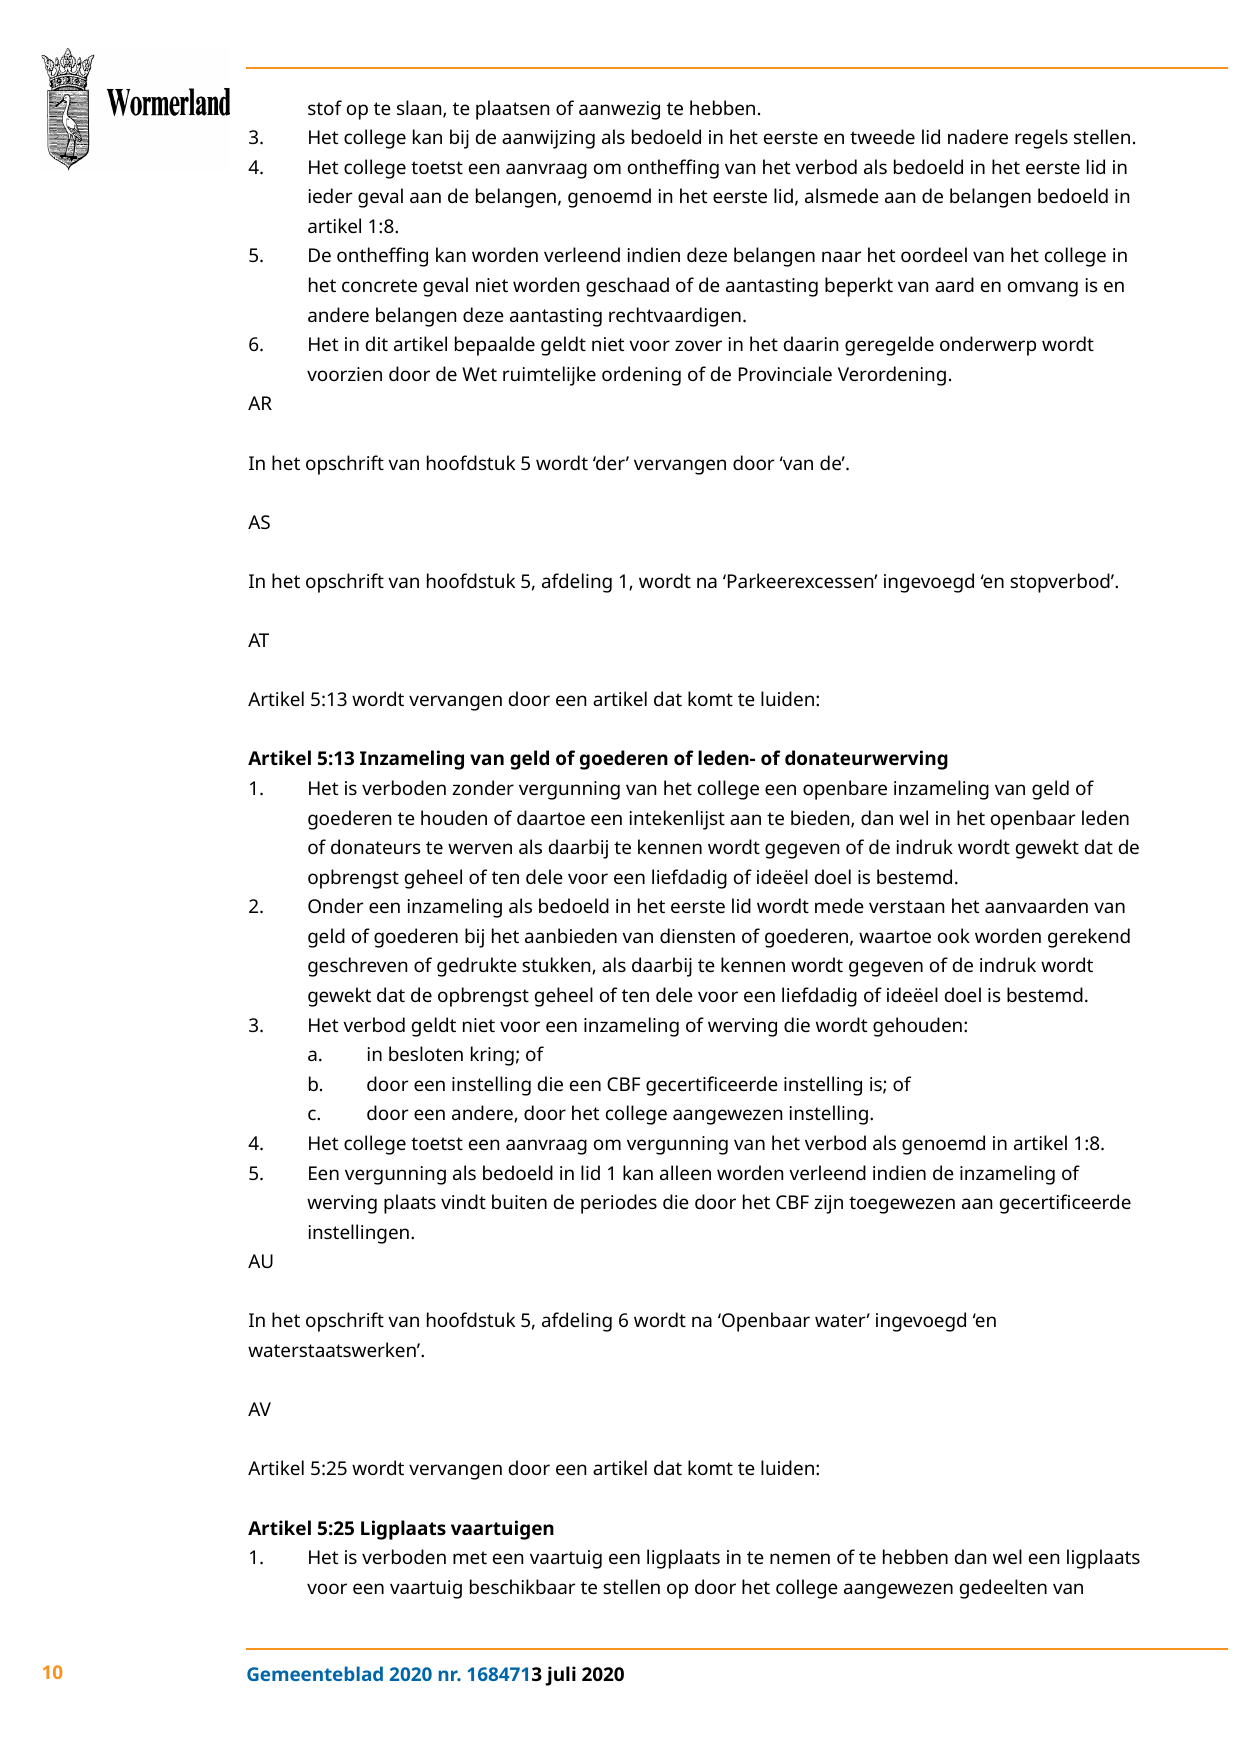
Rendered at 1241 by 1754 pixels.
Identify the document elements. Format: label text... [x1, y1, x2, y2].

text AS [248, 509, 1152, 535]
text Artikel 5:25 Ligplaats vaartuigen [248, 1515, 1152, 1541]
text AR [248, 391, 1152, 416]
list door een andere, door het college aangewezen instelling. [307, 1101, 1152, 1126]
list in besloten kring; of [307, 1041, 1152, 1067]
text AT [248, 627, 1152, 653]
text Artikel 5:13 wordt vervangen door een artikel dat komt te luiden: [248, 686, 1152, 712]
list De ontheffing kan worden verleend indien deze belangen naar het oordeel van het college in het concrete geval niet worden geschaad of de aantasting beperkt van aard en omvang is en andere belangen deze aantasting rechtvaardigen. [248, 243, 1152, 328]
list Het college toetst een aanvraag om ontheffing van het verbod als bedoeld in het eerste lid in ieder geval aan de belangen, genoemd in het eerste lid, alsmede aan de belangen bedoeld in artikel 1:8. [248, 154, 1152, 239]
text AV [248, 1396, 1152, 1422]
list Een vergunning als bedoeld in lid 1 kan alleen worden verleend indien de inzameling of werving plaats vindt buiten de periodes die door het CBF zijn toegewezen aan gecertificeerde instellingen. [248, 1160, 1152, 1245]
text Artikel 5:25 wordt vervangen door een artikel dat komt te luiden: [248, 1456, 1152, 1481]
list Het verbod geldt niet voor een inzameling of werving die wordt gehouden: [248, 1012, 1152, 1038]
list Het college toetst een aanvraag om vergunning van het verbod als genoemd in artikel 1:8. [248, 1130, 1152, 1156]
list Het is verboden zonder vergunning van het college een openbare inzameling van geld of goederen te houden of daartoe een intekenlijst aan te bieden, dan wel in het openbaar leden of donateurs te werven als daarbij te kennen wordt gegeven of de indruk wordt gewekt dat de opbrengst geheel of ten dele voor een liefdadig of ideëel doel is bestemd. [248, 775, 1152, 890]
list Het is verboden met een vaartuig een ligplaats in te nemen of te hebben dan wel een ligplaats voor een vaartuig beschikbaar te stellen op door het college aangewezen gedeelten van [248, 1544, 1152, 1600]
text In het opschrift van hoofdstuk 5 wordt ‘der’ vervangen door ‘van de’. [248, 450, 1152, 476]
list Het college kan bij de aanwijzing als bedoeld in het eerste en tweede lid nadere regels stellen. [248, 124, 1152, 150]
text AU [248, 1248, 1152, 1274]
list Het in dit artikel bepaalde geldt niet voor zover in het daarin geregelde onderwerp wordt voorzien door de Wet ruimtelijke ordening of de Provinciale Verordening. [248, 331, 1152, 387]
list door een instelling die een CBF gecertificeerde instelling is; of [307, 1071, 1152, 1097]
list stof op te slaan, te plaatsen of aanwezig te hebben. [248, 95, 1152, 121]
list Onder een inzameling als bedoeld in het eerste lid wordt mede verstaan het aanvaarden van geld of goederen bij het aanbieden van diensten of goederen, waartoe ook worden gerekend geschreven of gedrukte stukken, als daarbij te kennen wordt gegeven of de indruk wordt gewekt dat de opbrengst geheel of ten dele voor een liefdadig of ideëel doel is bestemd. [248, 893, 1152, 1008]
text In het opschrift van hoofdstuk 5, afdeling 1, wordt na ‘Parkeerexcessen’ ingevoegd ‘en stopverbod’. [248, 568, 1152, 594]
text Artikel 5:13 Inzameling van geld of goederen of leden- of donateurwerving [248, 746, 1152, 771]
text In het opschrift van hoofdstuk 5, afdeling 6 wordt na ‘Openbaar water’ ingevoegd ‘en waterstaatswerken’. [248, 1308, 1152, 1363]
picture [41, 47, 231, 172]
